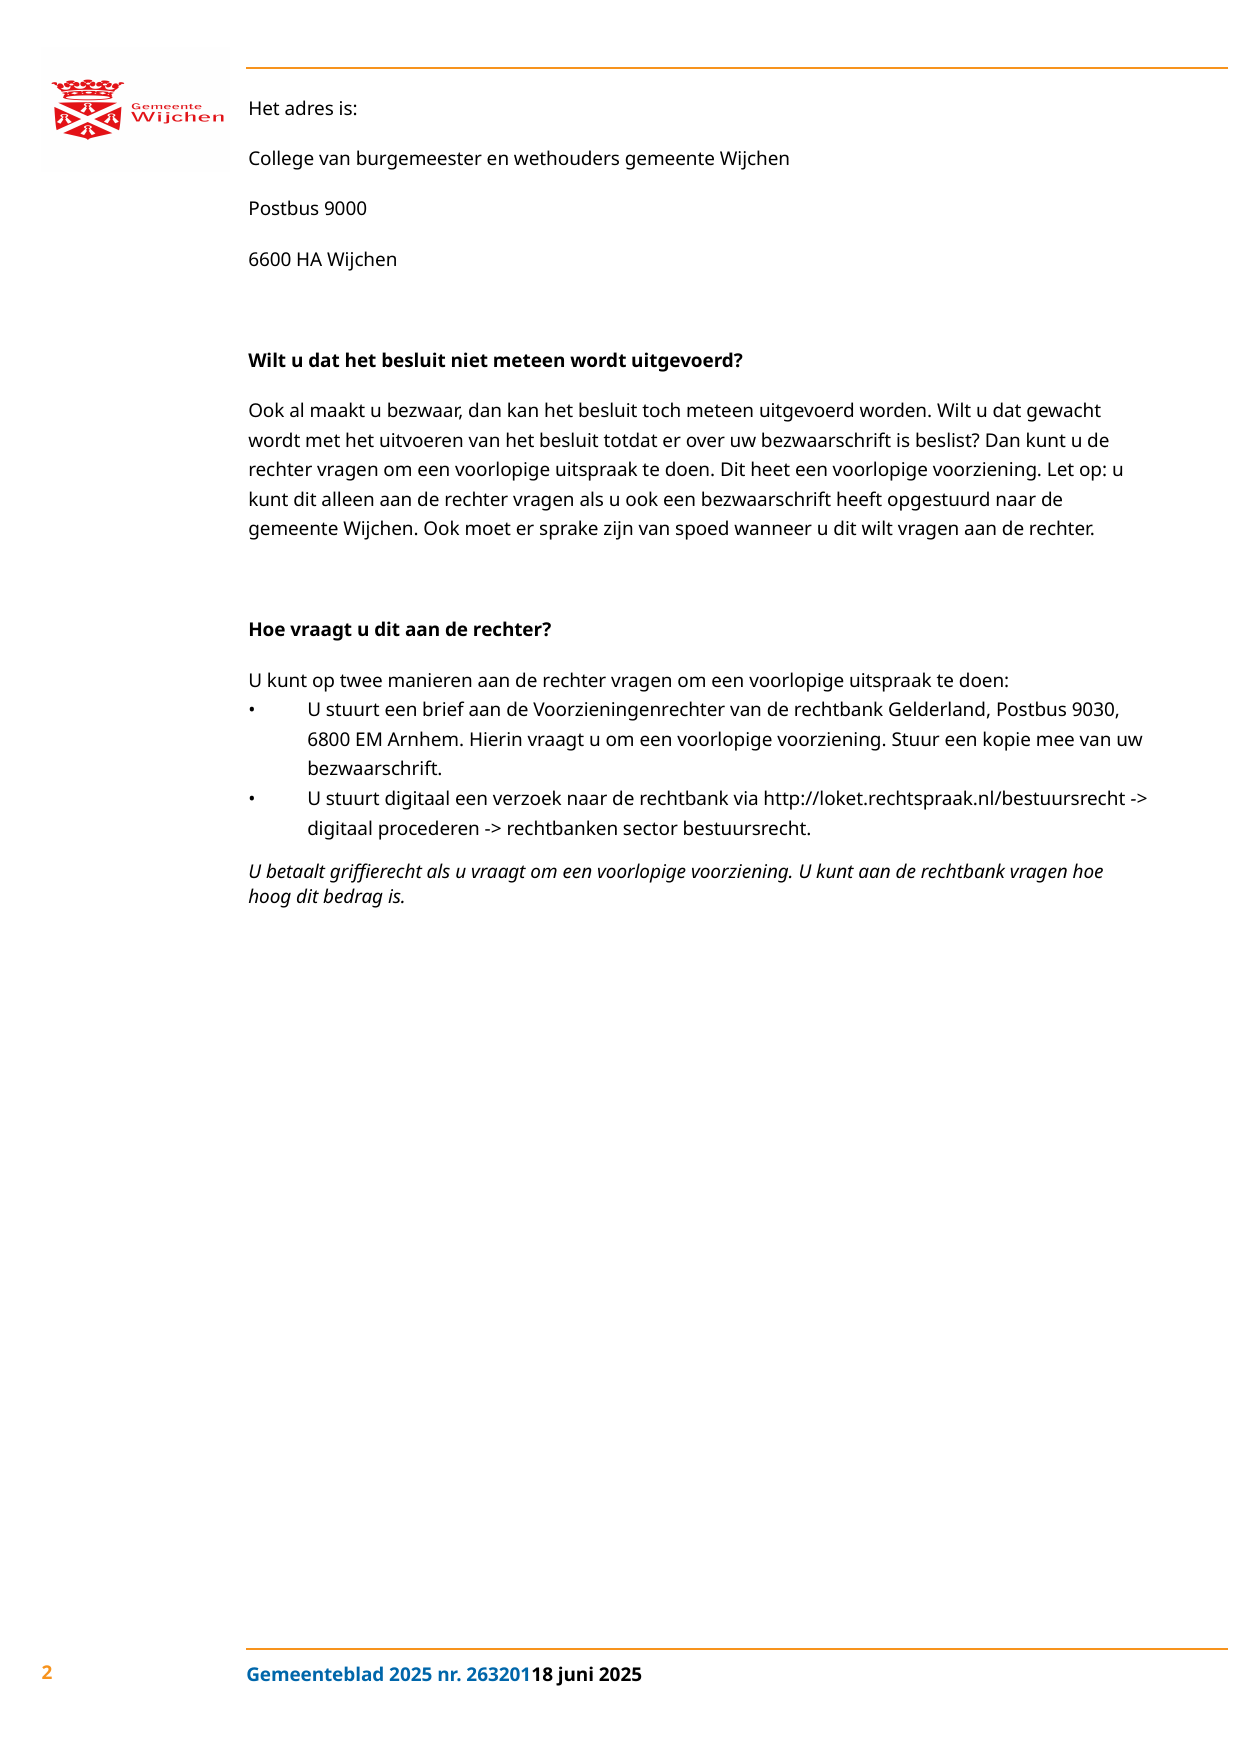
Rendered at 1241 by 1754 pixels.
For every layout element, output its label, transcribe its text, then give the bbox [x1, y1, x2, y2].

text Wilt u dat het besluit niet meteen wordt uitgevoerd? [248, 347, 1152, 373]
text Het adres is: [248, 95, 1152, 121]
picture [41, 47, 231, 172]
text U betaalt griffierecht als u vraagt om een voorlopige voorziening. U kunt aan de rechtbank vragen hoe hoog dit bedrag is. [248, 858, 1152, 909]
text 6600 HA Wijchen [248, 246, 1152, 272]
text Hoe vraagt u dit aan de rechter? [248, 616, 1152, 642]
list U stuurt digitaal een verzoek naar de rechtbank via http://loket.rechtspraak.nl/bestuursrecht -> digitaal procederen -> rechtbanken sector bestuursrecht. [248, 785, 1152, 841]
text U kunt op twee manieren aan de rechter vragen om een voorlopige uitspraak te doen: [248, 667, 1152, 693]
list U stuurt een brief aan de Voorzieningenrechter van de rechtbank Gelderland, Postbus 9030, 6800 EM Arnhem. Hierin vraagt u om een voorlopige voorziening. Stuur een kopie mee van uw bezwaarschrift. [248, 696, 1152, 781]
text Ook al maakt u bezwaar, dan kan het besluit toch meteen uitgevoerd worden. Wilt u dat gewacht wordt met het uitvoeren van het besluit totdat er over uw bezwaarschrift is beslist? Dan kunt u de rechter vragen om een voorlopige uitspraak te doen. Dit heet een voorlopige voorziening. Let op: u kunt dit alleen aan de rechter vragen als u ook een bezwaarschrift heeft opgestuurd naar de gemeente Wijchen. Ook moet er sprake zijn van spoed wanneer u dit wilt vragen aan de rechter. [248, 397, 1152, 541]
text Postbus 9000 [248, 196, 1152, 221]
text College van burgemeester en wethouders gemeente Wijchen [248, 145, 1152, 171]
